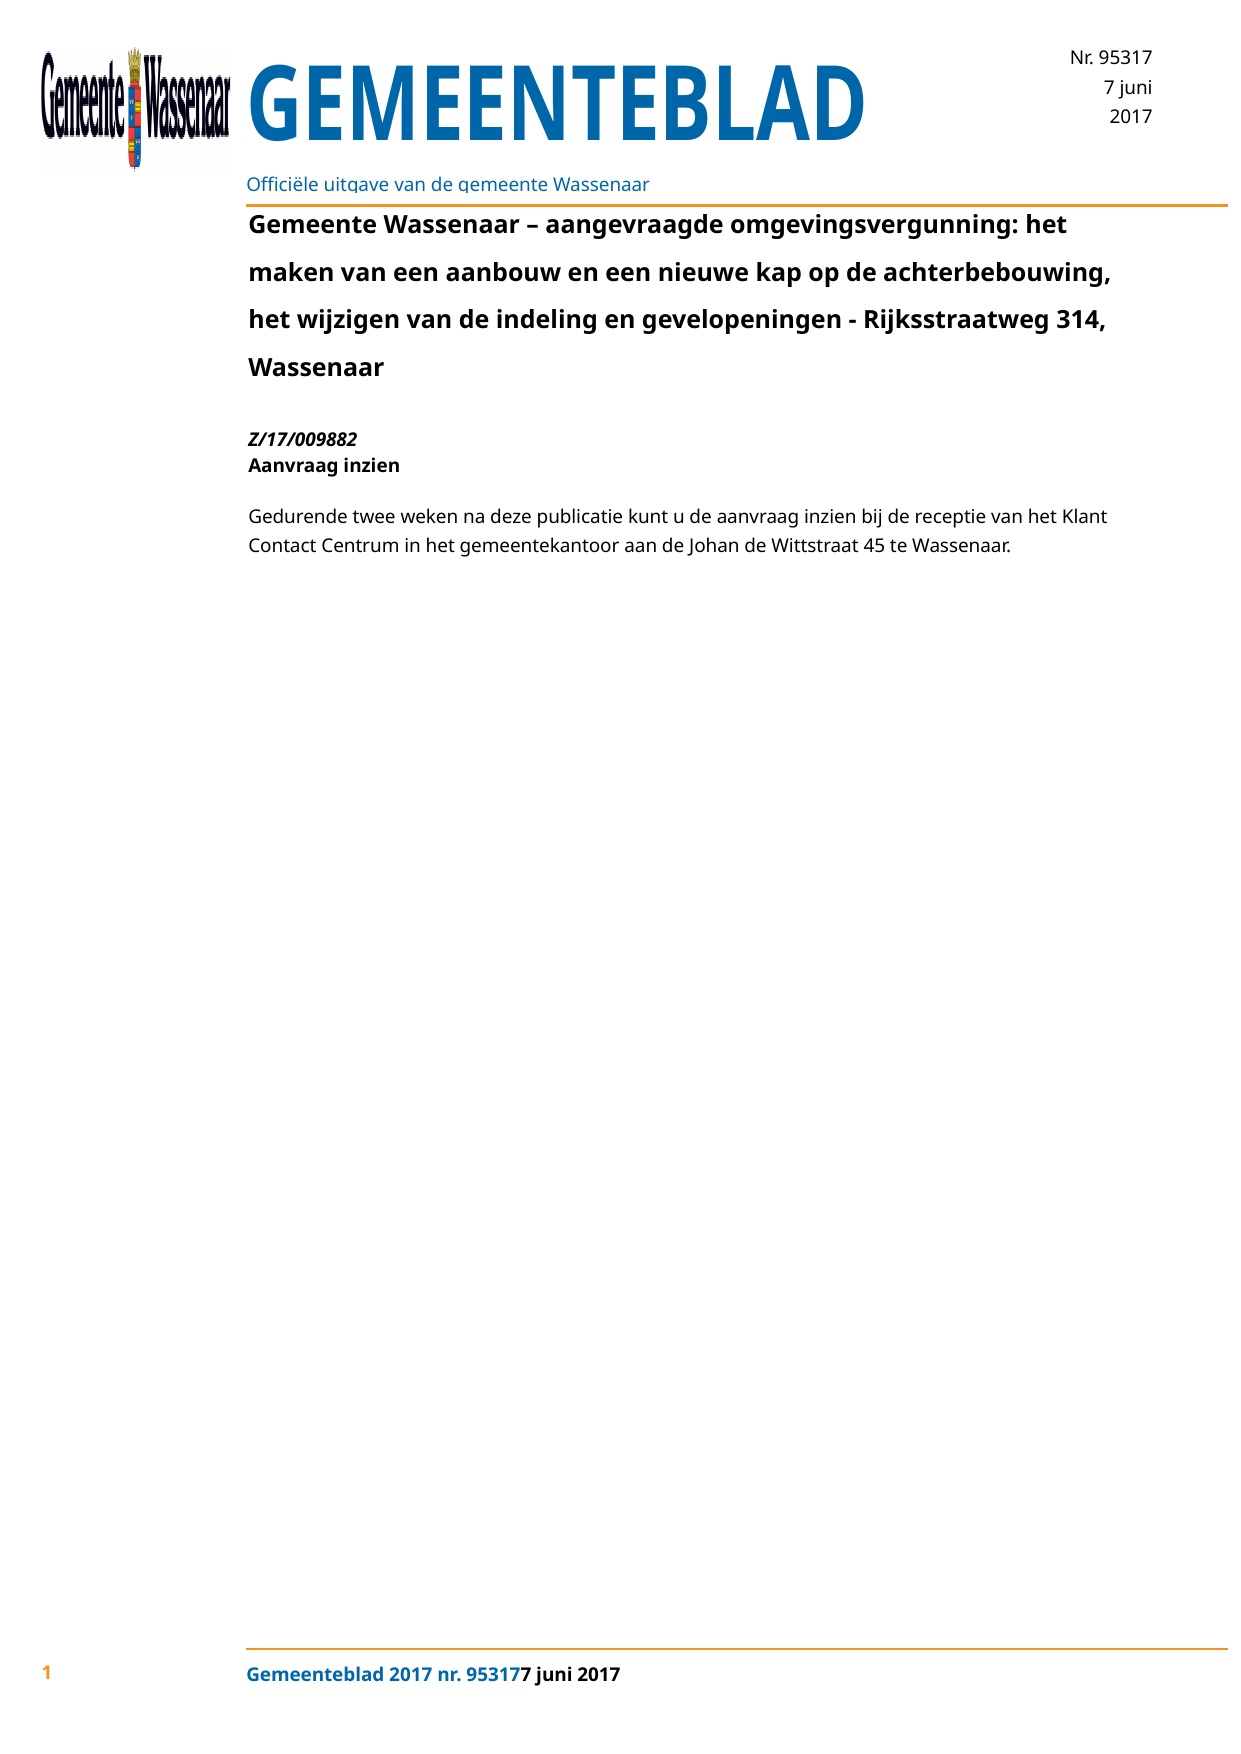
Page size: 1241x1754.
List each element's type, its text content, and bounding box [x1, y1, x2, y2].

text Z/17/009882 [248, 427, 1152, 452]
picture [41, 47, 231, 172]
text Aanvraag inzien [248, 452, 1152, 478]
text Gedurende twee weken na deze publicatie kunt u de aanvraag inzien bij de receptie van het Klant Contact Centrum in het gemeentekantoor aan de Johan de Wittstraat 45 te Wassenaar. [248, 503, 1152, 558]
text Gemeente Wassenaar – aangevraagde omgevingsvergunning: het maken van een aanbouw en een nieuwe kap op de achterbebouwing, het wijzigen van de indeling en gevelopeningen - Rijksstraatweg 314, Wassenaar [248, 207, 1152, 384]
